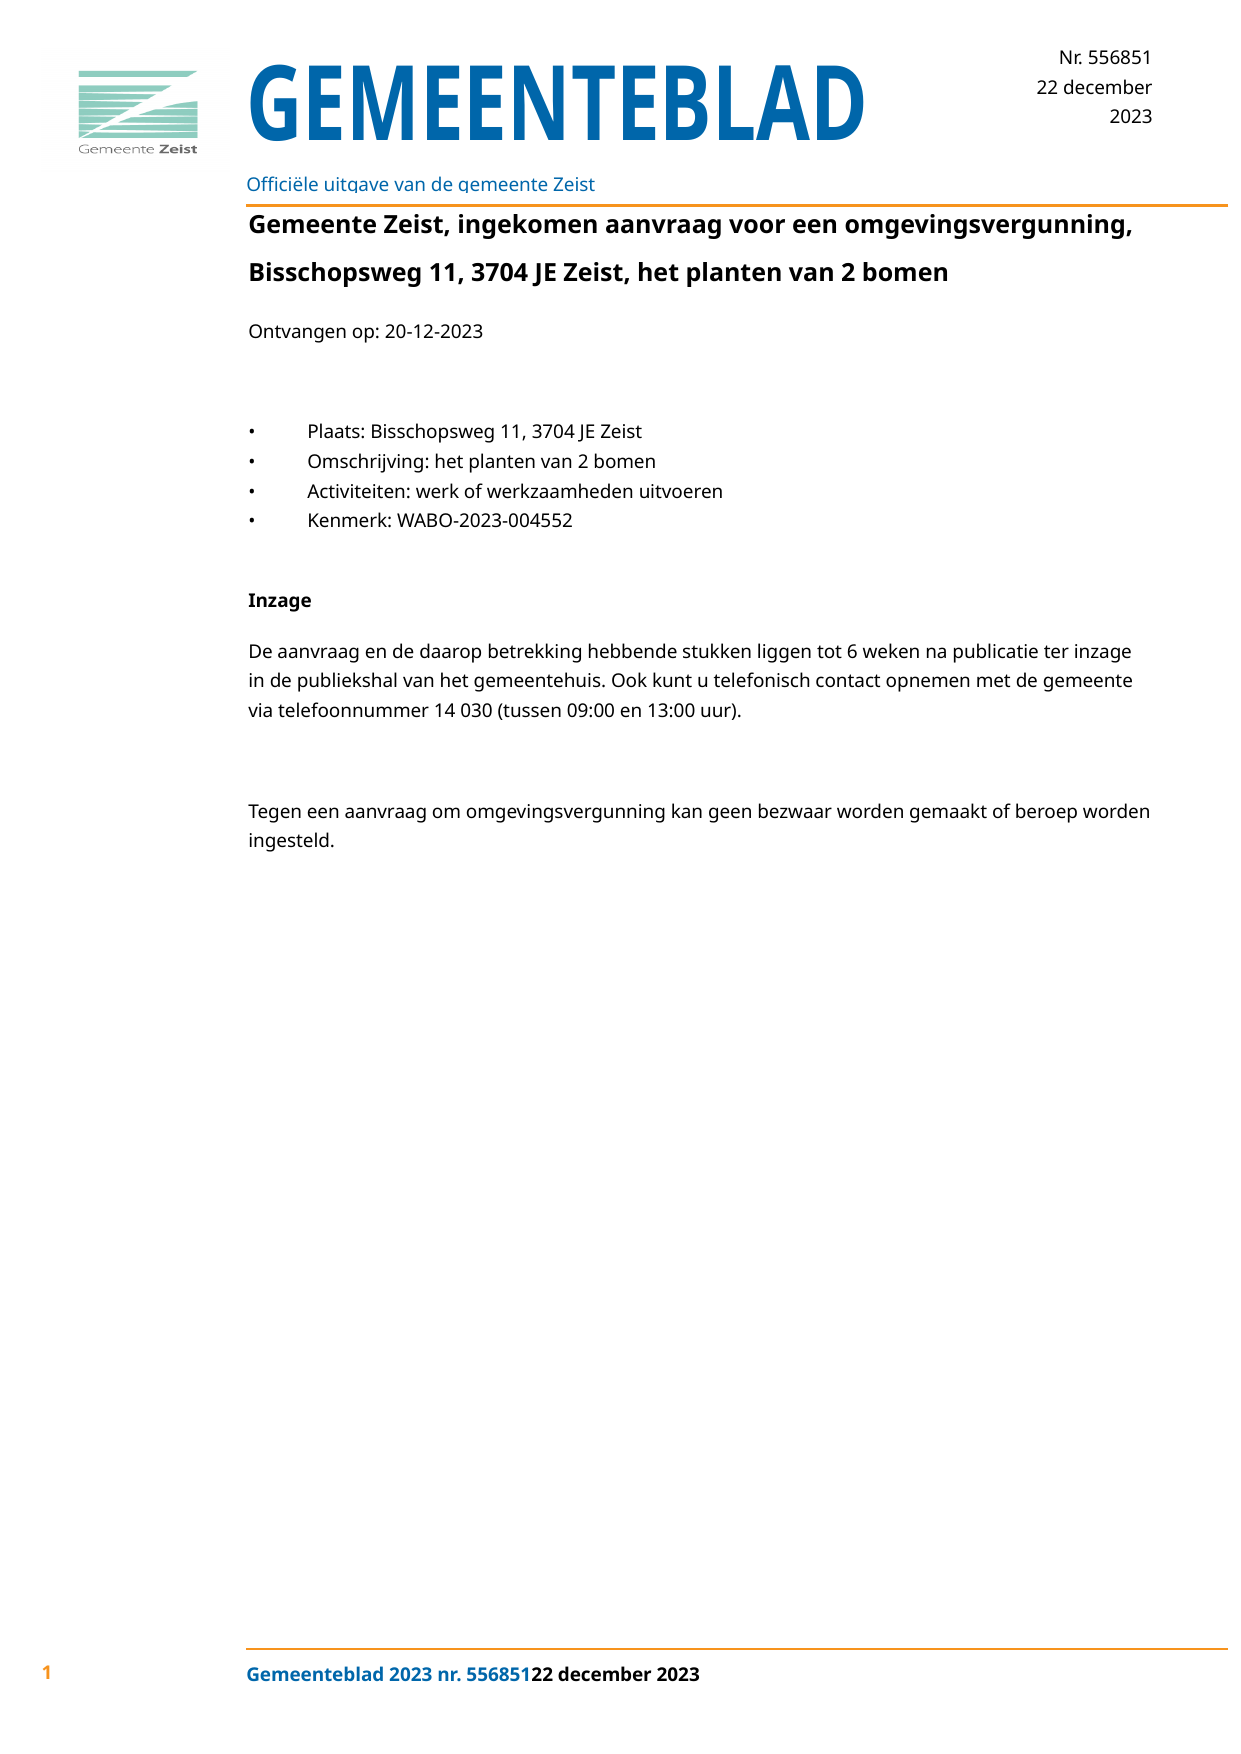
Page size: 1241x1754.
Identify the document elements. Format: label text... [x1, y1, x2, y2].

text Ontvangen op: 20-12-2023 [248, 318, 1152, 344]
text De aanvraag en de daarop betrekking hebbende stukken liggen tot 6 weken na publicatie ter inzage in de publiekshal van het gemeentehuis. Ook kunt u telefonisch contact opnemen met de gemeente via telefoonnummer 14 030 (tussen 09:00 en 13:00 uur). [248, 638, 1152, 723]
list Plaats: Bisschopsweg 11, 3704 JE Zeist [248, 419, 1152, 444]
text Inzage [248, 587, 1152, 613]
text Tegen een aanvraag om omgevingsvergunning kan geen bezwaar worden gemaakt of beroep worden ingesteld. [248, 798, 1152, 853]
list Activiteiten: werk of werkzaamheden uitvoeren [248, 478, 1152, 504]
text Gemeente Zeist, ingekomen aanvraag voor een omgevingsvergunning, Bisschopsweg 11, 3704 JE Zeist, het planten van 2 bomen [248, 207, 1152, 288]
list Kenmerk: WABO-2023-004552 [248, 507, 1152, 533]
picture [41, 47, 231, 172]
list Omschrijving: het planten van 2 bomen [248, 448, 1152, 474]
